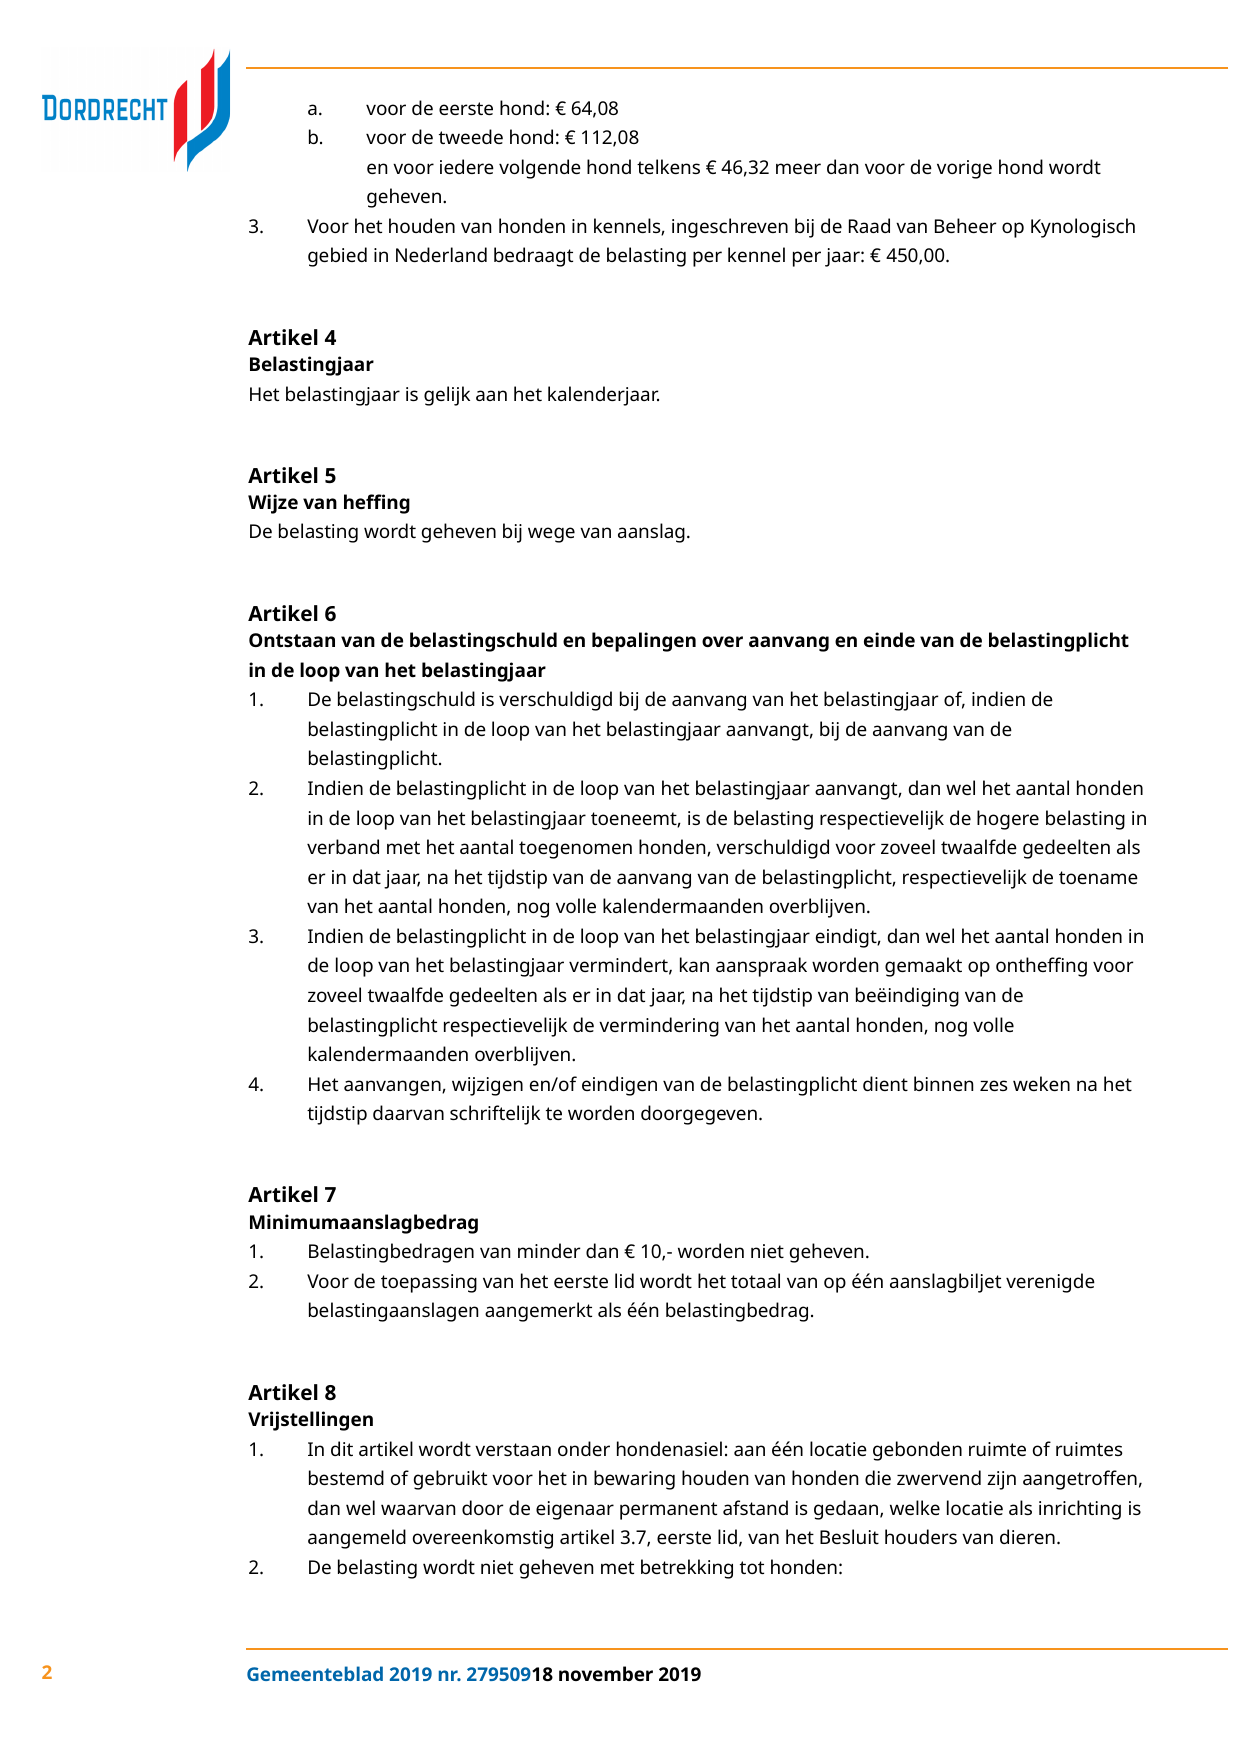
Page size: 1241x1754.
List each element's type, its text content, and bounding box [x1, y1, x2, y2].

text Belastingjaar [248, 351, 1152, 377]
picture [41, 47, 231, 172]
list voor de eerste hond: € 64,08 [307, 95, 1152, 121]
text Artikel 5 [248, 461, 1152, 489]
text Wijze van heffing [248, 489, 1152, 515]
text Artikel 8 [248, 1378, 1152, 1406]
text Minimumaanslagbedrag [248, 1209, 1152, 1235]
text Het belastingjaar is gelijk aan het kalenderjaar. [248, 381, 1152, 406]
text Artikel 6 [248, 599, 1152, 627]
list Het aanvangen, wijzigen en/of eindigen van de belastingplicht dient binnen zes weken na het tijdstip daarvan schriftelijk te worden doorgegeven. [248, 1071, 1152, 1126]
text De belasting wordt geheven bij wege van aanslag. [248, 519, 1152, 544]
list Voor het houden van honden in kennels, ingeschreven bij de Raad van Beheer op Kynologisch gebied in Nederland bedraagt de belasting per kennel per jaar: € 450,00. [248, 213, 1152, 268]
list In dit artikel wordt verstaan onder hondenasiel: aan één locatie gebonden ruimte of ruimtes bestemd of gebruikt voor het in bewaring houden van honden die zwervend zijn aangetroffen, dan wel waarvan door de eigenaar permanent afstand is gedaan, welke locatie als inrichting is aangemeld overeenkomstig artikel 3.7, eerste lid, van het Besluit houders van dieren. [248, 1436, 1152, 1550]
list voor de tweede hond: € 112,08 [307, 124, 1152, 150]
list De belastingschuld is verschuldigd bij de aanvang van het belastingjaar of, indien de belastingplicht in de loop van het belastingjaar aanvangt, bij de aanvang van de belastingplicht. [248, 686, 1152, 771]
text Ontstaan van de belastingschuld en bepalingen over aanvang en einde van de belastingplicht in de loop van het belastingjaar [248, 627, 1152, 682]
text Artikel 7 [248, 1181, 1152, 1209]
text Vrijstellingen [248, 1406, 1152, 1432]
text Artikel 4 [248, 323, 1152, 351]
list en voor iedere volgende hond telkens € 46,32 meer dan voor de vorige hond wordt geheven. [307, 154, 1152, 209]
list Voor de toepassing van het eerste lid wordt het totaal van op één aanslagbiljet verenigde belastingaanslagen aangemerkt als één belastingbedrag. [248, 1268, 1152, 1323]
list Indien de belastingplicht in de loop van het belastingjaar eindigt, dan wel het aantal honden in de loop van het belastingjaar vermindert, kan aanspraak worden gemaakt op ontheffing voor zoveel twaalfde gedeelten als er in dat jaar, na het tijdstip van beëindiging van de belastingplicht respectievelijk de vermindering van het aantal honden, nog volle kalendermaanden overblijven. [248, 923, 1152, 1067]
list De belasting wordt niet geheven met betrekking tot honden: [248, 1554, 1152, 1580]
list Indien de belastingplicht in de loop van het belastingjaar aanvangt, dan wel het aantal honden in de loop van het belastingjaar toeneemt, is de belasting respectievelijk de hogere belasting in verband met het aantal toegenomen honden, verschuldigd voor zoveel twaalfde gedeelten als er in dat jaar, na het tijdstip van de aanvang van de belastingplicht, respectievelijk de toename van het aantal honden, nog volle kalendermaanden overblijven. [248, 775, 1152, 919]
list Belastingbedragen van minder dan € 10,- worden niet geheven. [248, 1238, 1152, 1264]
